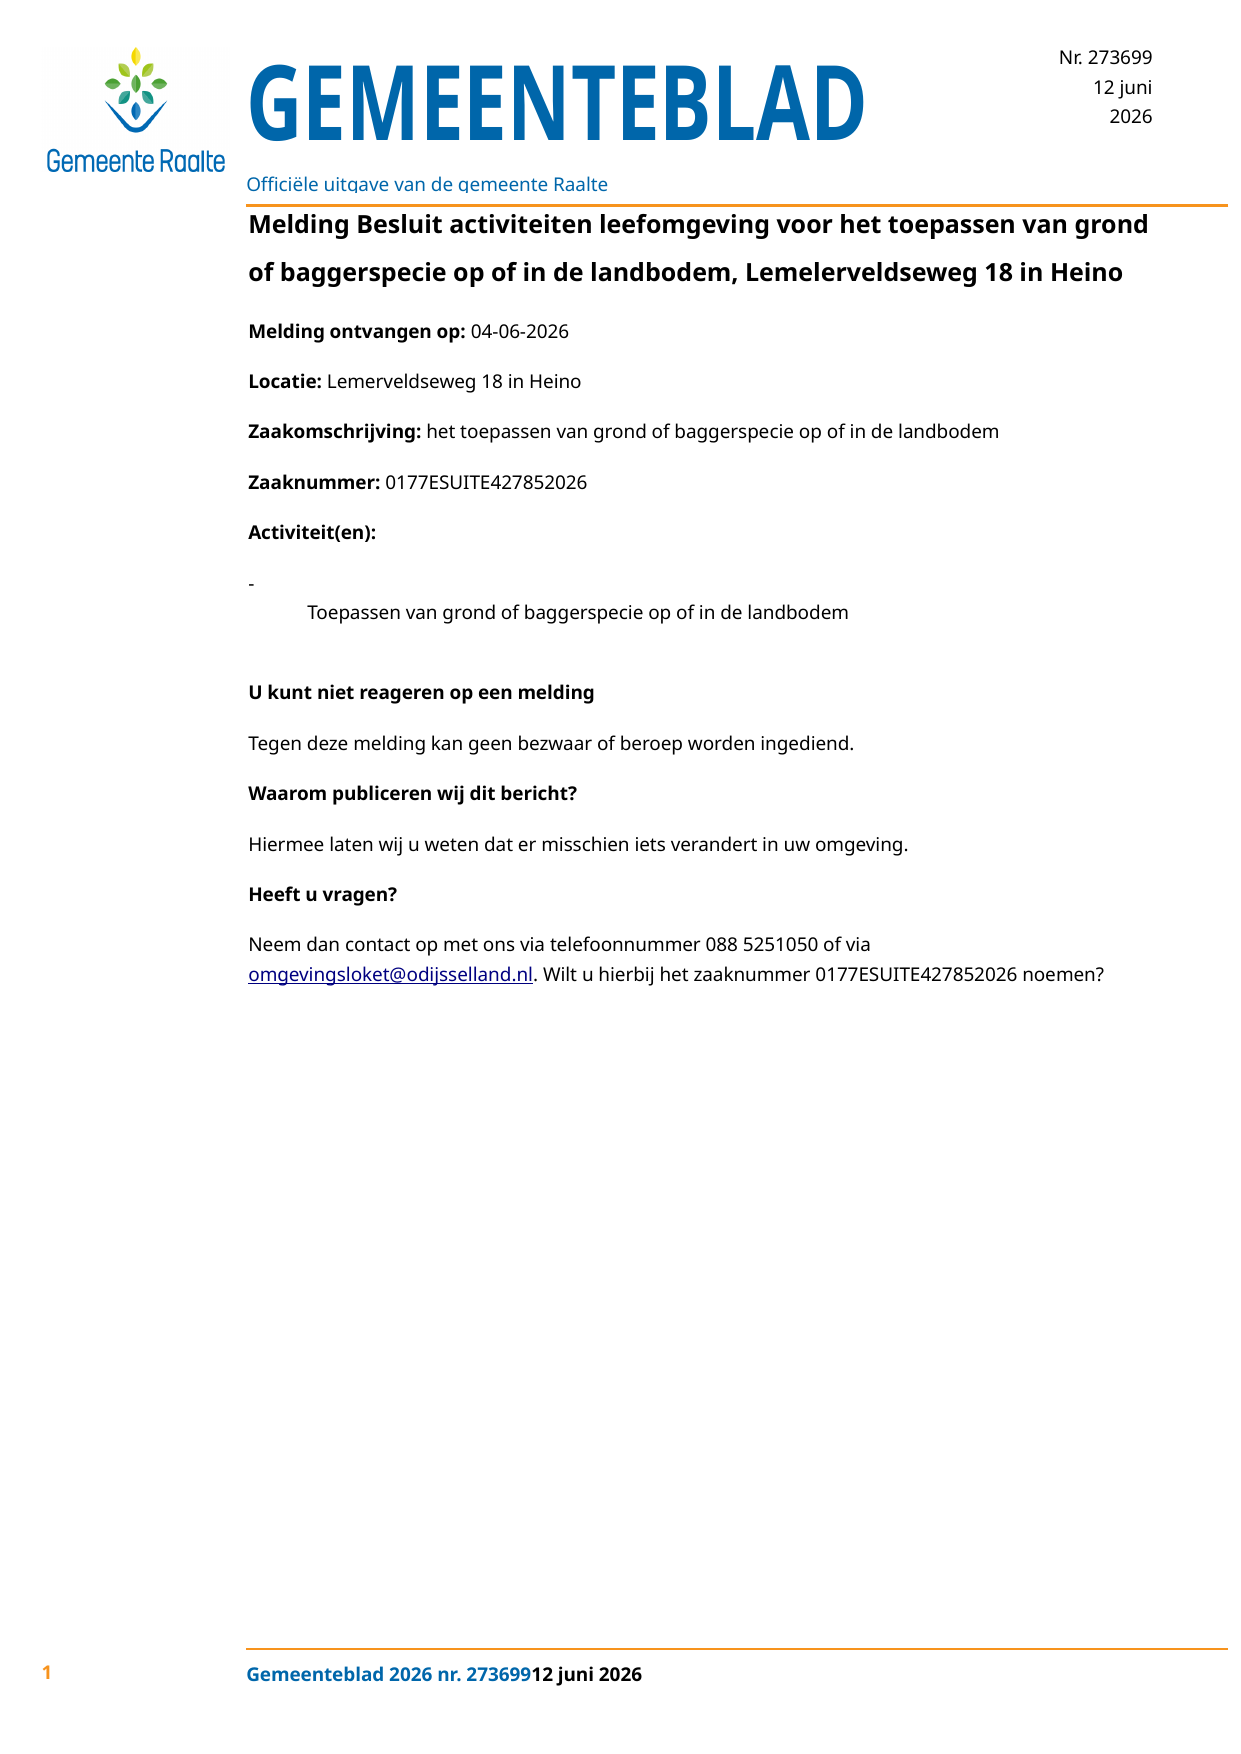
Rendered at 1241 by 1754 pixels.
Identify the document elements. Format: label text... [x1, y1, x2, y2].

text Neem dan contact op met ons via telefoonnummer 088 5251050 of via omgevingsloket@odijsselland.nl. Wilt u hierbij het zaaknummer 0177ESUITE427852026 noemen? [248, 932, 1152, 987]
list Toepassen van grond of baggerspecie op of in de landbodem [248, 599, 1152, 625]
text Heeft u vragen? [248, 881, 1152, 907]
text Activiteit(en): [248, 519, 1152, 545]
text Melding Besluit activiteiten leefomgeving voor het toepassen van grond of baggerspecie op of in de landbodem, Lemelerveldseweg 18 in Heino [248, 207, 1152, 288]
text U kunt niet reageren op een melding [248, 679, 1152, 705]
text Locatie: Lemerveldseweg 18 in Heino [248, 368, 1152, 394]
picture [41, 47, 231, 172]
text Waarom publiceren wij dit bericht? [248, 780, 1152, 806]
text Tegen deze melding kan geen bezwaar of beroep worden ingediend. [248, 730, 1152, 756]
text Zaakomschrijving: het toepassen van grond of baggerspecie op of in de landbodem [248, 419, 1152, 444]
text Hiermee laten wij u weten dat er misschien iets verandert in uw omgeving. [248, 831, 1152, 857]
text Melding ontvangen op: 04-06-2026 [248, 318, 1152, 344]
text Zaaknummer: 0177ESUITE427852026 [248, 469, 1152, 495]
